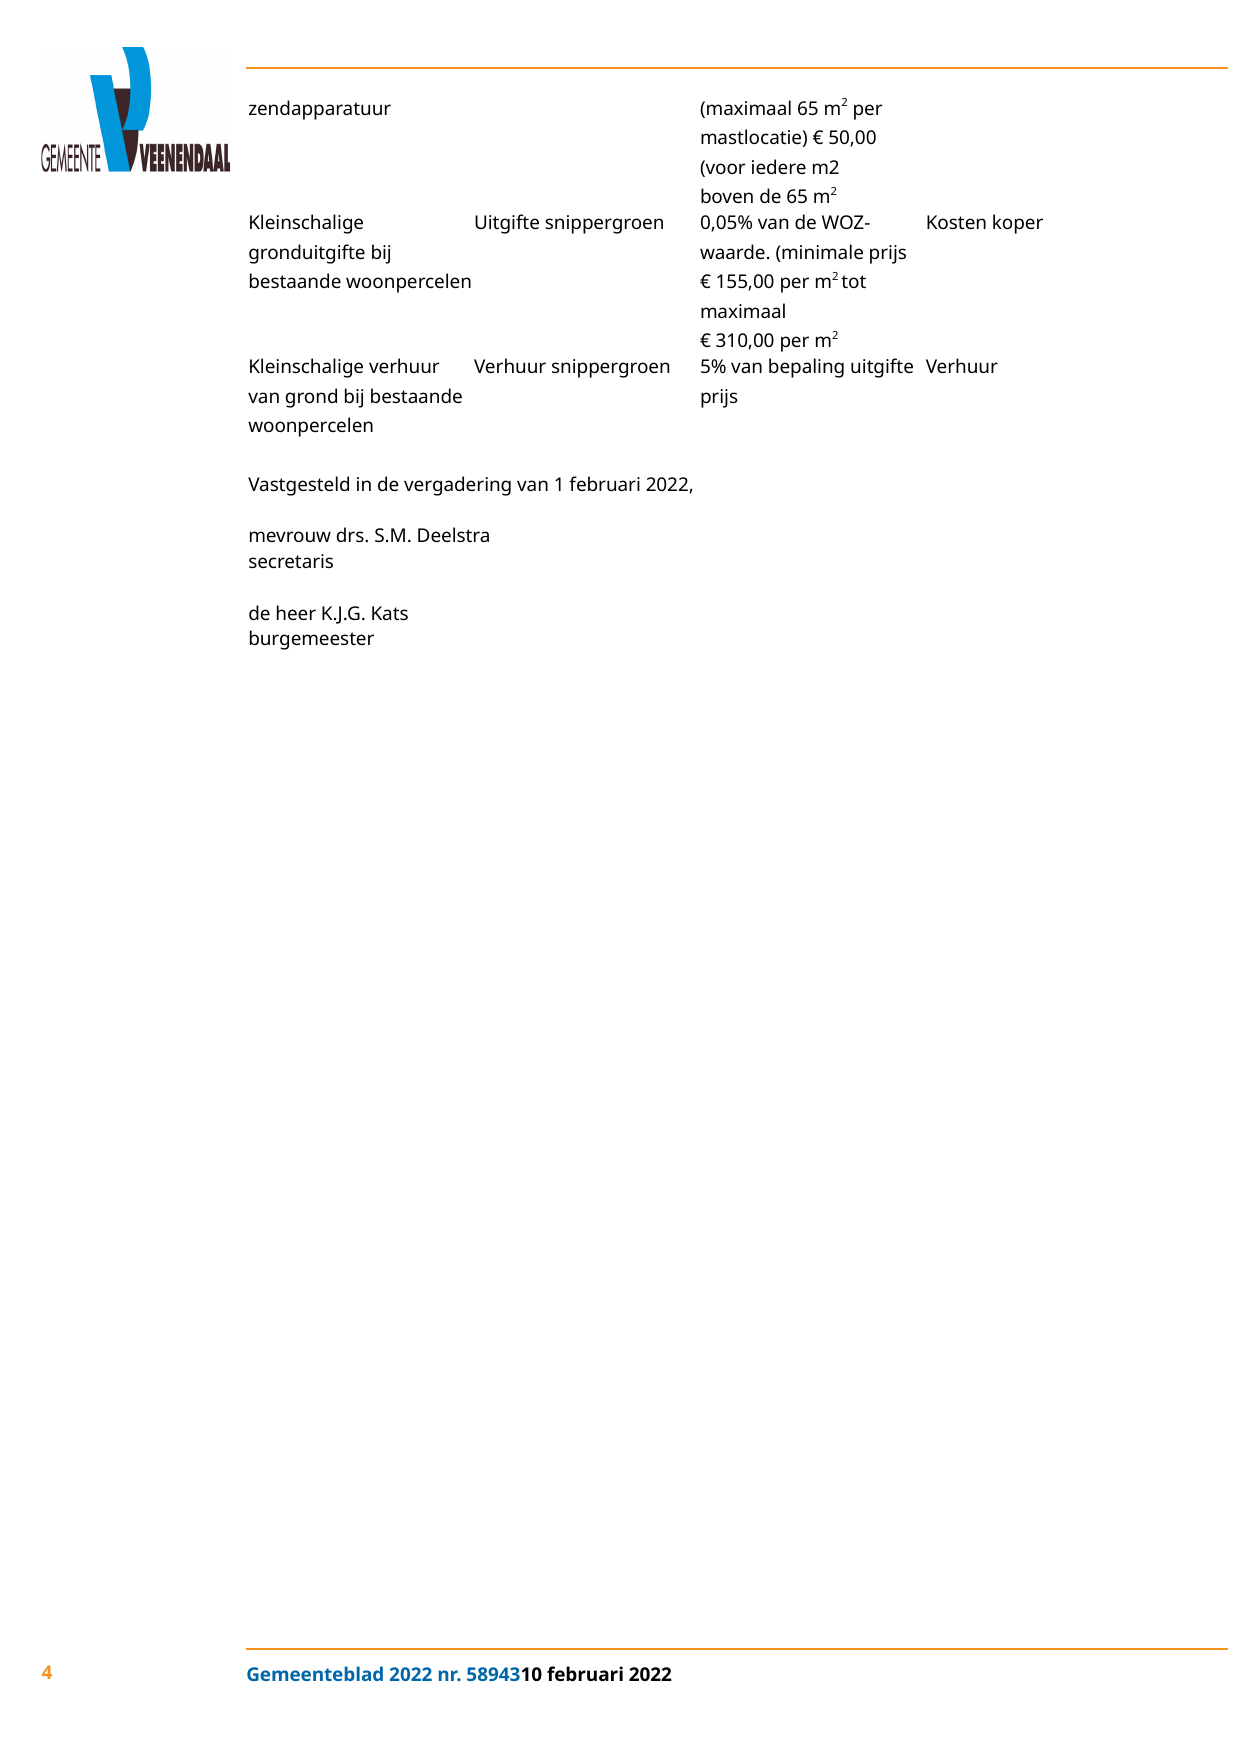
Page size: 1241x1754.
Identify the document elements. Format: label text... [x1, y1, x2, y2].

table_cell Kosten koper [926, 209, 1152, 353]
table_cell zendapparatuur [248, 95, 474, 209]
table_cell (maximaal 65 m2 per mastlocatie) € 50,00 (voor iedere m2 boven de 65 m2 [700, 95, 926, 209]
text Vastgesteld in de vergadering van 1 februari 2022, [248, 471, 1152, 497]
text mevrouw drs. S.M. Deelstra [248, 522, 1152, 548]
picture [41, 47, 130, 172]
table_cell 5% van bepaling uitgifte prijs [700, 353, 926, 438]
text secretaris [248, 548, 1152, 574]
table_cell Verhuur [926, 353, 1152, 438]
table_cell 0,05% van de WOZ-waarde. (minimale prijs € 155,00 per m2 tot maximaal € 310,00 per m2 [700, 209, 926, 353]
table_cell [474, 95, 700, 209]
text de heer K.J.G. Kats [248, 600, 1152, 625]
table_cell Kleinschalige verhuur van grond bij bestaande woonpercelen [248, 353, 474, 438]
table_cell [926, 95, 1152, 209]
table_cell Uitgifte snippergroen [474, 209, 700, 353]
picture [123, 47, 231, 172]
text burgemeester [248, 625, 1152, 651]
table_cell Kleinschalige gronduitgifte bij bestaande woonpercelen [248, 209, 474, 353]
table_cell Verhuur snippergroen [474, 353, 700, 438]
